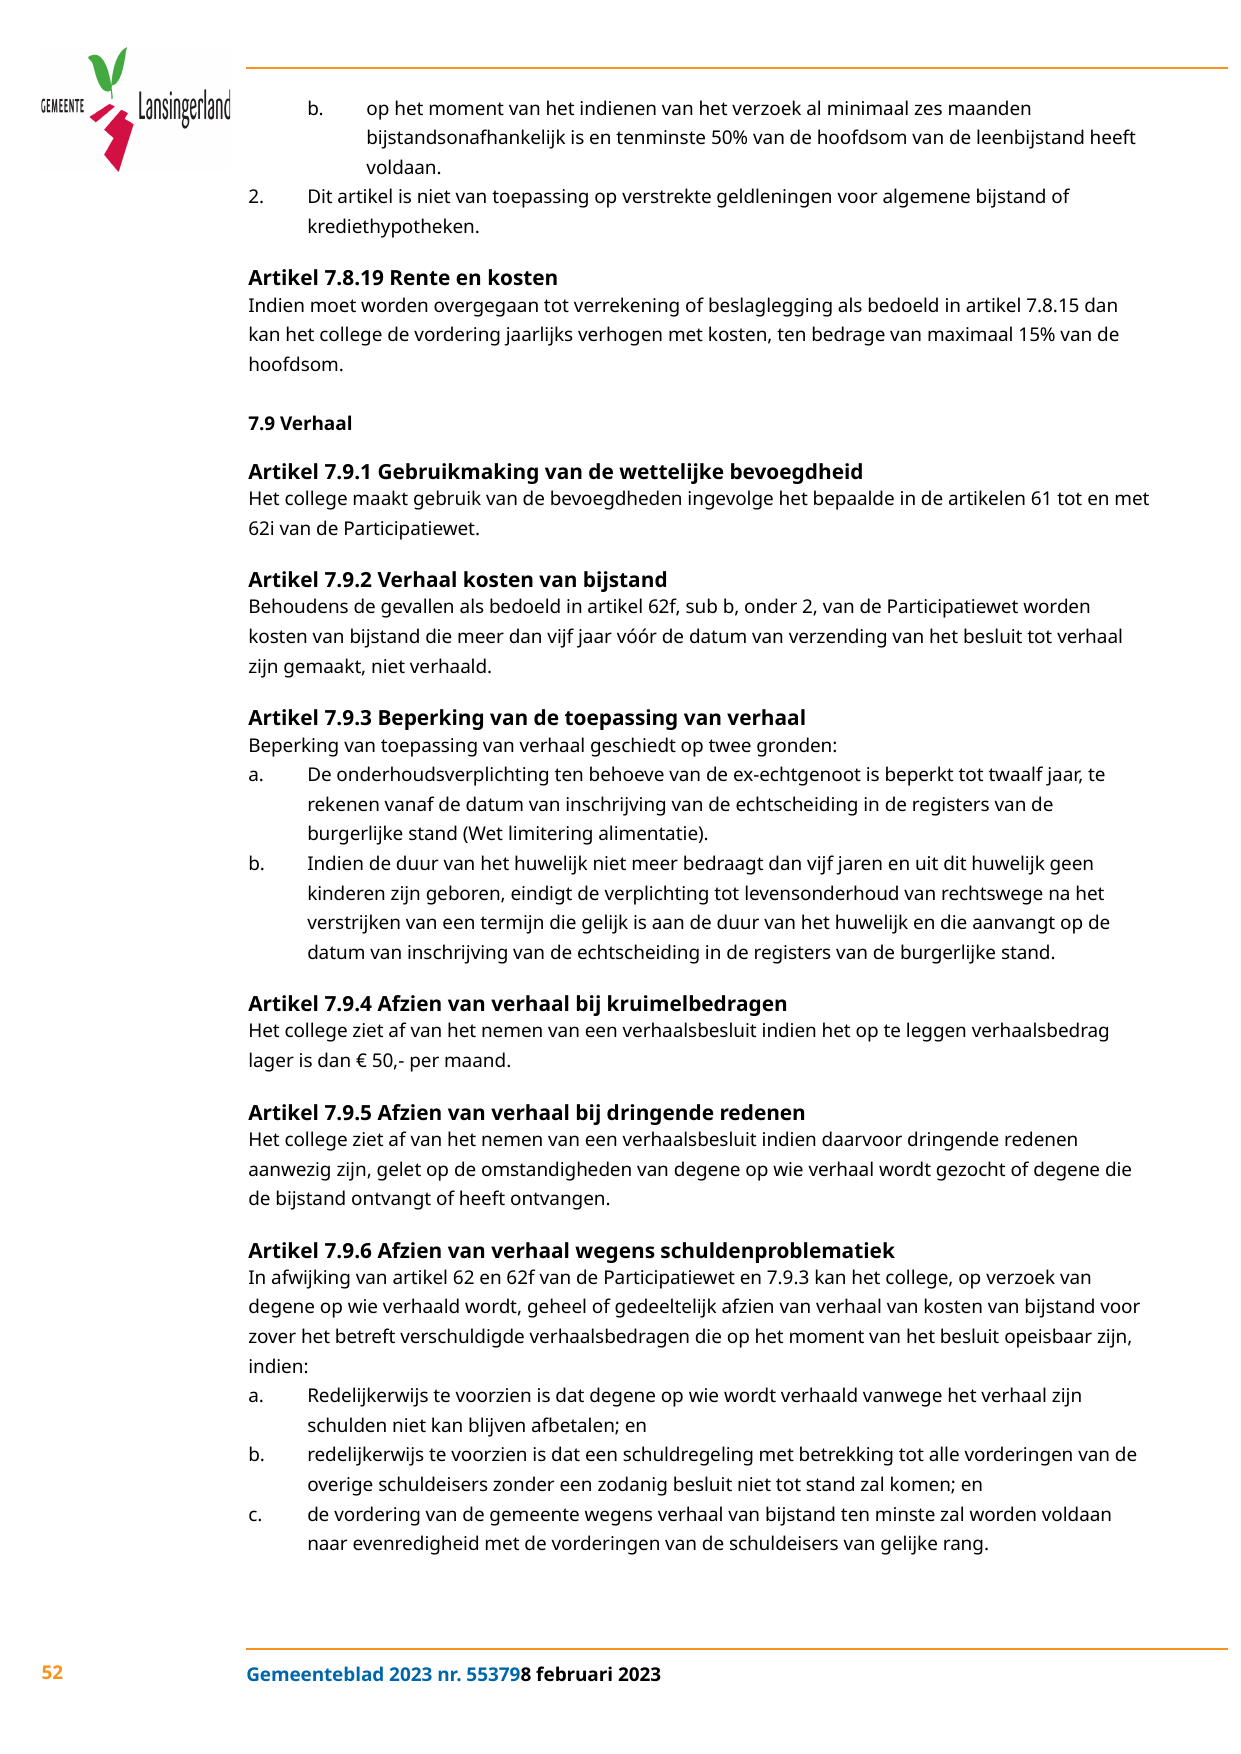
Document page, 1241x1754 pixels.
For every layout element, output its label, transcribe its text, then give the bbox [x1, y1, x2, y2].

list op het moment van het indienen van het verzoek al minimaal zes maanden bijstandsonafhankelijk is en tenminste 50% van de hoofdsom van de leenbijstand heeft voldaan. [307, 95, 1152, 180]
text In afwijking van artikel 62 en 62f van de Participatiewet en 7.9.3 kan het college, op verzoek van degene op wie verhaald wordt, geheel of gedeeltelijk afzien van verhaal van kosten van bijstand voor zover het betreft verschuldigde verhaalsbedragen die op het moment van het besluit opeisbaar zijn, indien: [248, 1264, 1152, 1379]
text Het college maakt gebruik van de bevoegdheden ingevolge het bepaalde in de artikelen 61 tot en met 62i van de Participatiewet. [248, 485, 1152, 541]
text Artikel 7.9.6 Afzien van verhaal wegens schuldenproblematiek [248, 1236, 1152, 1264]
text Artikel 7.9.2 Verhaal kosten van bijstand [248, 565, 1152, 594]
list redelijkerwijs te voorzien is dat een schuldregeling met betrekking tot alle vorderingen van de overige schuldeisers zonder een zodanig besluit niet tot stand zal komen; en [248, 1442, 1152, 1497]
text Indien moet worden overgegaan tot verrekening of beslaglegging als bedoeld in artikel 7.8.15 dan kan het college de vordering jaarlijks verhogen met kosten, ten bedrage van maximaal 15% van de hoofdsom. [248, 292, 1152, 377]
text Artikel 7.9.4 Afzien van verhaal bij kruimelbedragen [248, 989, 1152, 1018]
list Redelijkerwijs te voorzien is dat degene op wie wordt verhaald vanwege het verhaal zijn schulden niet kan blijven afbetalen; en [248, 1382, 1152, 1438]
text 7.9 Verhaal [248, 410, 1152, 436]
text Artikel 7.9.5 Afzien van verhaal bij dringende redenen [248, 1098, 1152, 1126]
list Dit artikel is niet van toepassing op verstrekte geldleningen voor algemene bijstand of krediethypotheken. [248, 183, 1152, 239]
list Indien de duur van het huwelijk niet meer bedraagt dan vijf jaren en uit dit huwelijk geen kinderen zijn geboren, eindigt de verplichting tot levensonderhoud van rechtswege na het verstrijken van een termijn die gelijk is aan de duur van het huwelijk en die aanvangt op de datum van inschrijving van de echtscheiding in de registers van de burgerlijke stand. [248, 850, 1152, 964]
text Artikel 7.8.19 Rente en kosten [248, 263, 1152, 292]
text Het college ziet af van het nemen van een verhaalsbesluit indien daarvoor dringende redenen aanwezig zijn, gelet op de omstandigheden van degene op wie verhaal wordt gezocht of degene die de bijstand ontvangt of heeft ontvangen. [248, 1126, 1152, 1211]
text Artikel 7.9.3 Beperking van de toepassing van verhaal [248, 703, 1152, 732]
list De onderhoudsverplichting ten behoeve van de ex-echtgenoot is beperkt tot twaalf jaar, te rekenen vanaf de datum van inschrijving van de echtscheiding in de registers van de burgerlijke stand (Wet limitering alimentatie). [248, 761, 1152, 846]
text Artikel 7.9.1 Gebruikmaking van de wettelijke bevoegdheid [248, 457, 1152, 485]
list de vordering van de gemeente wegens verhaal van bijstand ten minste zal worden voldaan naar evenredigheid met de vorderingen van de schuldeisers van gelijke rang. [248, 1501, 1152, 1556]
text Behoudens de gevallen als bedoeld in artikel 62f, sub b, onder 2, van de Participatiewet worden kosten van bijstand die meer dan vijf jaar vóór de datum van verzending van het besluit tot verhaal zijn gemaakt, niet verhaald. [248, 594, 1152, 679]
text Beperking van toepassing van verhaal geschiedt op twee gronden: [248, 732, 1152, 757]
picture [41, 47, 231, 172]
text Het college ziet af van het nemen van een verhaalsbesluit indien het op te leggen verhaalsbedrag lager is dan € 50,- per maand. [248, 1018, 1152, 1073]
